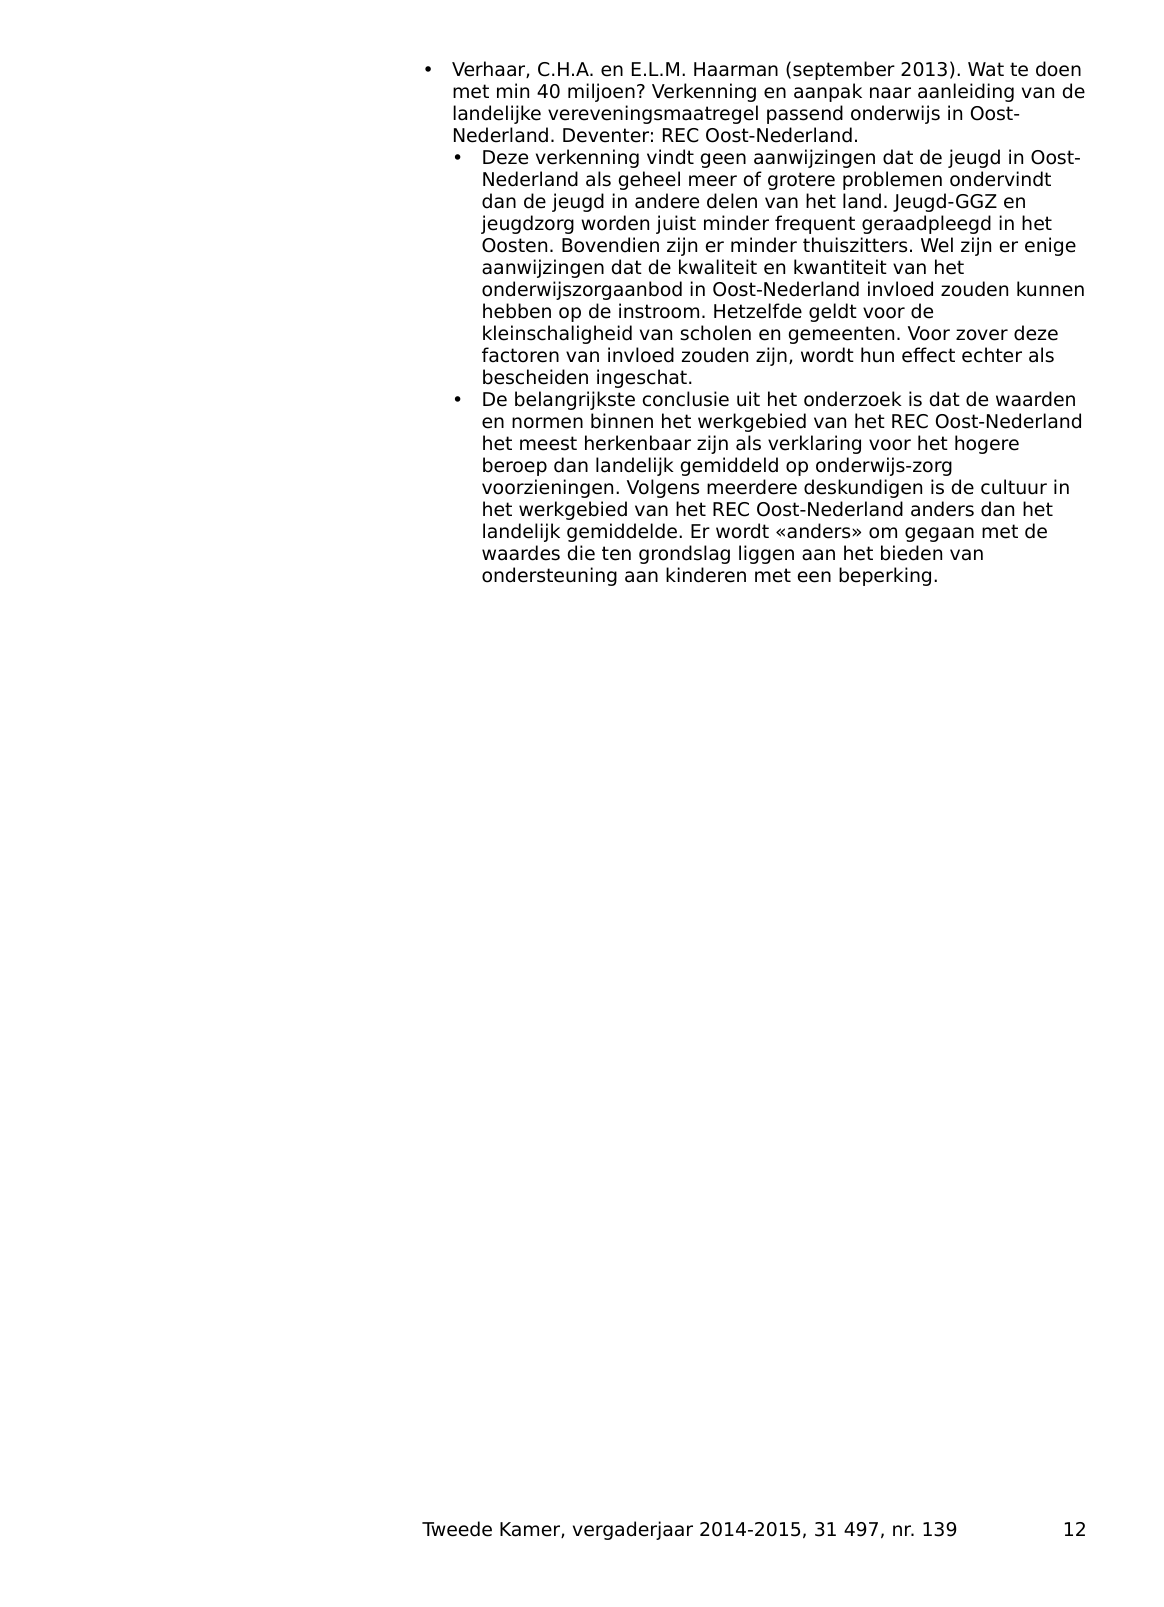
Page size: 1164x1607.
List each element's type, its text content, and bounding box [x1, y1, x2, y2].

text • Deze verkenning vindt geen aanwijzingen dat de jeugd in Oost-Nederland als geheel meer of grotere problemen ondervindt dan de jeugd in andere delen van het land. Jeugd-GGZ en jeugdzorg worden juist minder frequent geraadpleegd in het Oosten. Bovendien zijn er minder thuiszitters. Wel zijn er enige aanwijzingen dat de kwaliteit en kwantiteit van het onderwijszorgaanbod in Oost-Nederland invloed zouden kunnen hebben op de instroom. Hetzelfde geldt voor de kleinschaligheid van scholen en gemeenten. Voor zover deze factoren van invloed zouden zijn, wordt hun effect echter als bescheiden ingeschat. [452, 147, 1087, 389]
text • Verhaar, C.H.A. en E.L.M. Haarman (september 2013). Wat te doen met min 40 miljoen? Verkenning en aanpak naar aanleiding van de landelijke vereveningsmaatregel passend onderwijs in Oost-Nederland. Deventer: REC Oost-Nederland. [422, 59, 1087, 147]
text • De belangrijkste conclusie uit het onderzoek is dat de waarden en normen binnen het werkgebied van het REC Oost-Nederland het meest herkenbaar zijn als verklaring voor het hogere beroep dan landelijk gemiddeld op onderwijs-zorg voorzieningen. Volgens meerdere deskundigen is de cultuur in het werkgebied van het REC Oost-Nederland anders dan het landelijk gemiddelde. Er wordt «anders» om gegaan met de waardes die ten grondslag liggen aan het bieden van ondersteuning aan kinderen met een beperking. [452, 389, 1087, 587]
